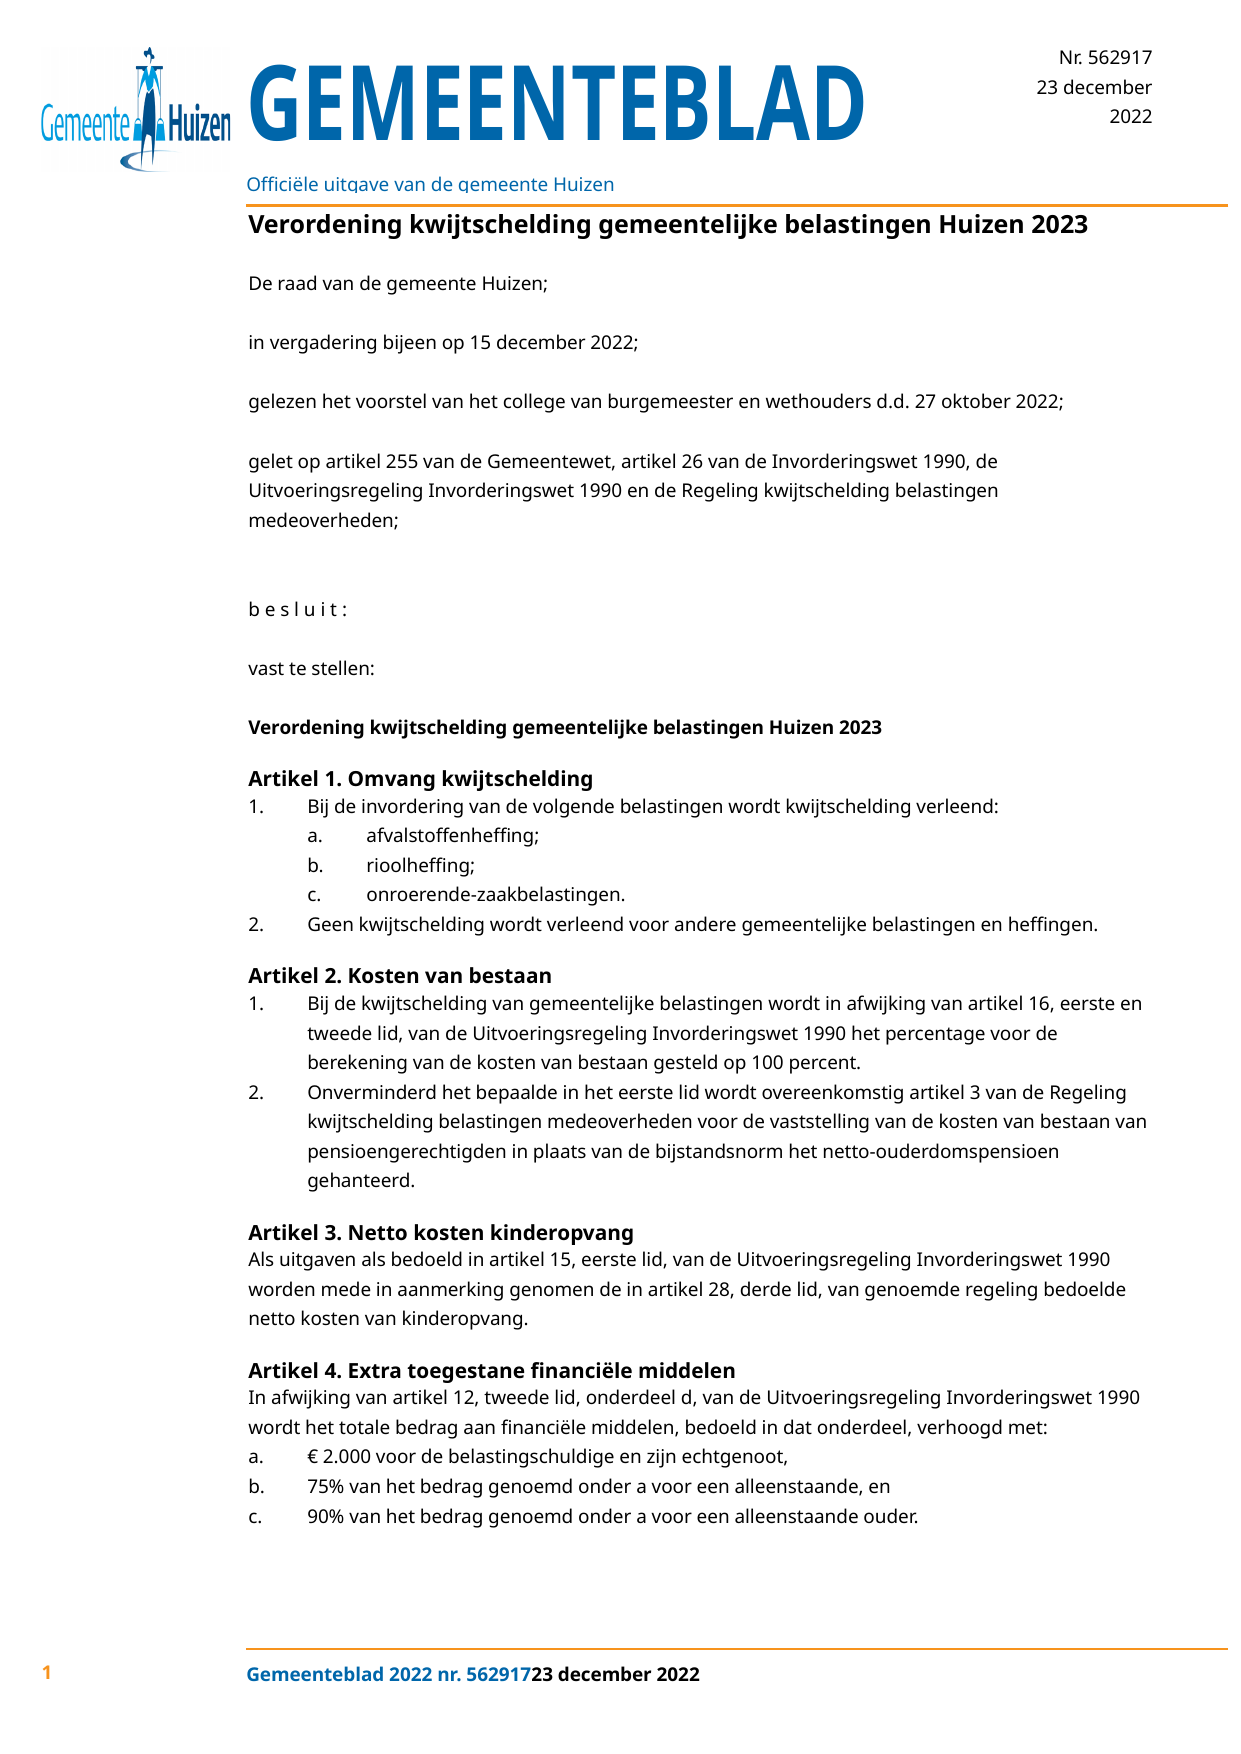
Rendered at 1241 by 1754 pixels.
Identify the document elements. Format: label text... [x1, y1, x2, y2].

text Artikel 1. Omvang kwijtschelding [248, 764, 1152, 793]
list rioolheffing; [307, 852, 1152, 878]
text b e s l u i t : [248, 596, 1152, 621]
list € 2.000 voor de belastingschuldige en zijn echtgenoot, [248, 1444, 1152, 1469]
text vast te stellen: [248, 655, 1152, 681]
list Geen kwijtschelding wordt verleend voor andere gemeentelijke belastingen en heffingen. [248, 911, 1152, 937]
text in vergadering bijeen op 15 december 2022; [248, 329, 1152, 355]
list Bij de invordering van de volgende belastingen wordt kwijtschelding verleend: [248, 793, 1152, 819]
text gelezen het voorstel van het college van burgemeester en wethouders d.d. 27 oktober 2022; [248, 389, 1152, 414]
list Onverminderd het bepaalde in het eerste lid wordt overeenkomstig artikel 3 van de Regeling kwijtschelding belastingen medeoverheden voor de vaststelling van de kosten van bestaan van pensioengerechtigden in plaats van de bijstandsnorm het netto-ouderdomspensioen gehanteerd. [248, 1079, 1152, 1193]
text Artikel 4. Extra toegestane financiële middelen [248, 1356, 1152, 1384]
text In afwijking van artikel 12, tweede lid, onderdeel d, van de Uitvoeringsregeling Invorderingswet 1990 wordt het totale bedrag aan financiële middelen, bedoeld in dat onderdeel, verhoogd met: [248, 1384, 1152, 1440]
text Verordening kwijtschelding gemeentelijke belastingen Huizen 2023 [248, 714, 1152, 740]
text Als uitgaven als bedoeld in artikel 15, eerste lid, van de Uitvoeringsregeling Invorderingswet 1990 worden mede in aanmerking genomen de in artikel 28, derde lid, van genoemde regeling bedoelde netto kosten van kinderopvang. [248, 1246, 1152, 1331]
picture [41, 47, 231, 172]
list 75% van het bedrag genoemd onder a voor een alleenstaande, en [248, 1473, 1152, 1499]
text De raad van de gemeente Huizen; [248, 270, 1152, 296]
list onroerende-zaakbelastingen. [307, 882, 1152, 907]
text Artikel 2. Kosten van bestaan [248, 962, 1152, 990]
text Artikel 3. Netto kosten kinderopvang [248, 1218, 1152, 1246]
list 90% van het bedrag genoemd onder a voor een alleenstaande ouder. [248, 1503, 1152, 1528]
list afvalstoffenheffing; [307, 822, 1152, 848]
list Bij de kwijtschelding van gemeentelijke belastingen wordt in afwijking van artikel 16, eerste en tweede lid, van de Uitvoeringsregeling Invorderingswet 1990 het percentage voor de berekening van de kosten van bestaan gesteld op 100 percent. [248, 990, 1152, 1075]
text gelet op artikel 255 van de Gemeentewet, artikel 26 van de Invorderingswet 1990, de Uitvoeringsregeling Invorderingswet 1990 en de Regeling kwijtschelding belastingen medeoverheden; [248, 448, 1152, 533]
text Verordening kwijtschelding gemeentelijke belastingen Huizen 2023 [248, 207, 1152, 241]
